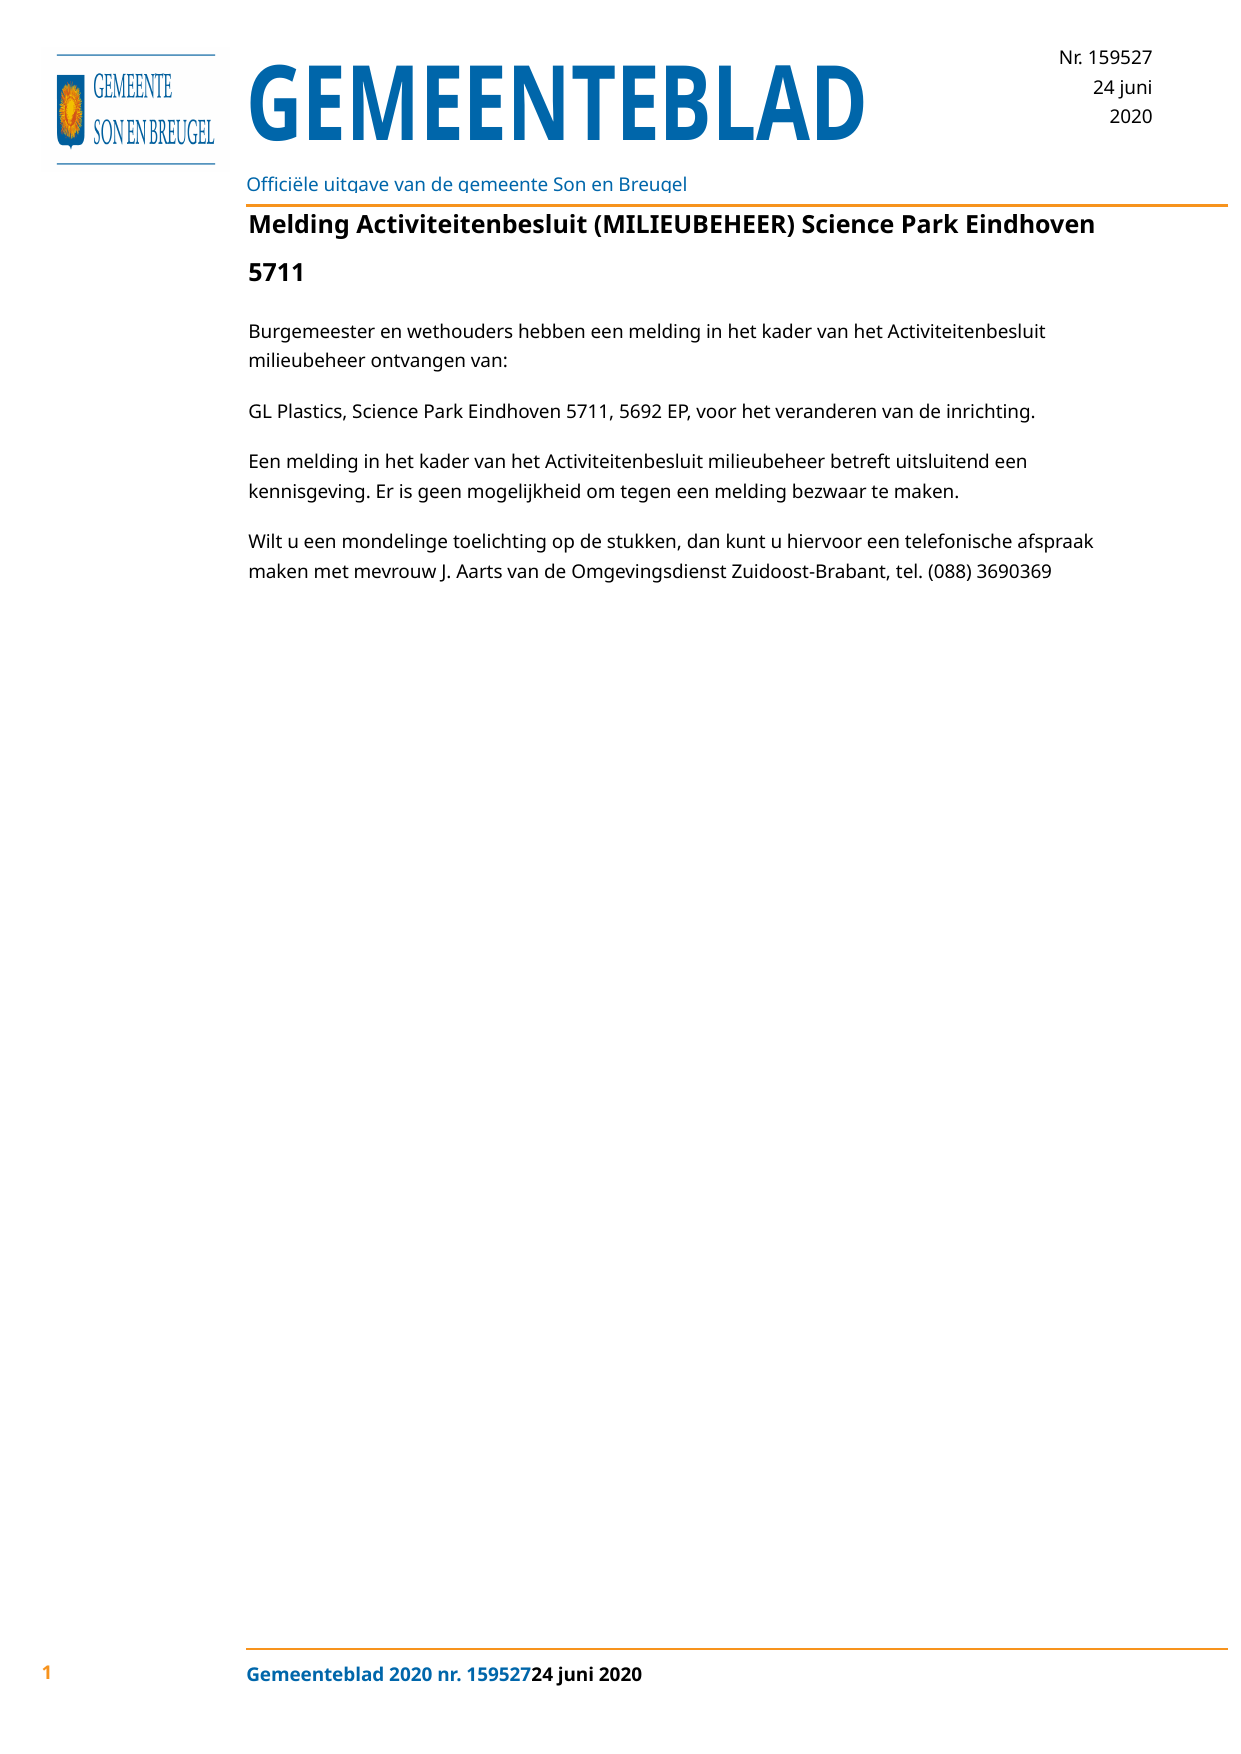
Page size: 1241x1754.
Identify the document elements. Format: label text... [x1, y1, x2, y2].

text Burgemeester en wethouders hebben een melding in het kader van het Activiteitenbesluit milieubeheer ontvangen van: [248, 318, 1152, 373]
text Wilt u een mondelinge toelichting op de stukken, dan kunt u hiervoor een telefonische afspraak maken met mevrouw J. Aarts van de Omgevingsdienst Zuidoost-Brabant, tel. (088) 3690369 [248, 528, 1152, 584]
picture [41, 47, 231, 172]
text Melding Activiteitenbesluit (MILIEUBEHEER) Science Park Eindhoven 5711 [248, 207, 1152, 288]
text Een melding in het kader van het Activiteitenbesluit milieubeheer betreft uitsluitend een kennisgeving. Er is geen mogelijkheid om tegen een melding bezwaar te maken. [248, 448, 1152, 504]
text GL Plastics, Science Park Eindhoven 5711, 5692 EP, voor het veranderen van de inrichting. [248, 398, 1152, 424]
